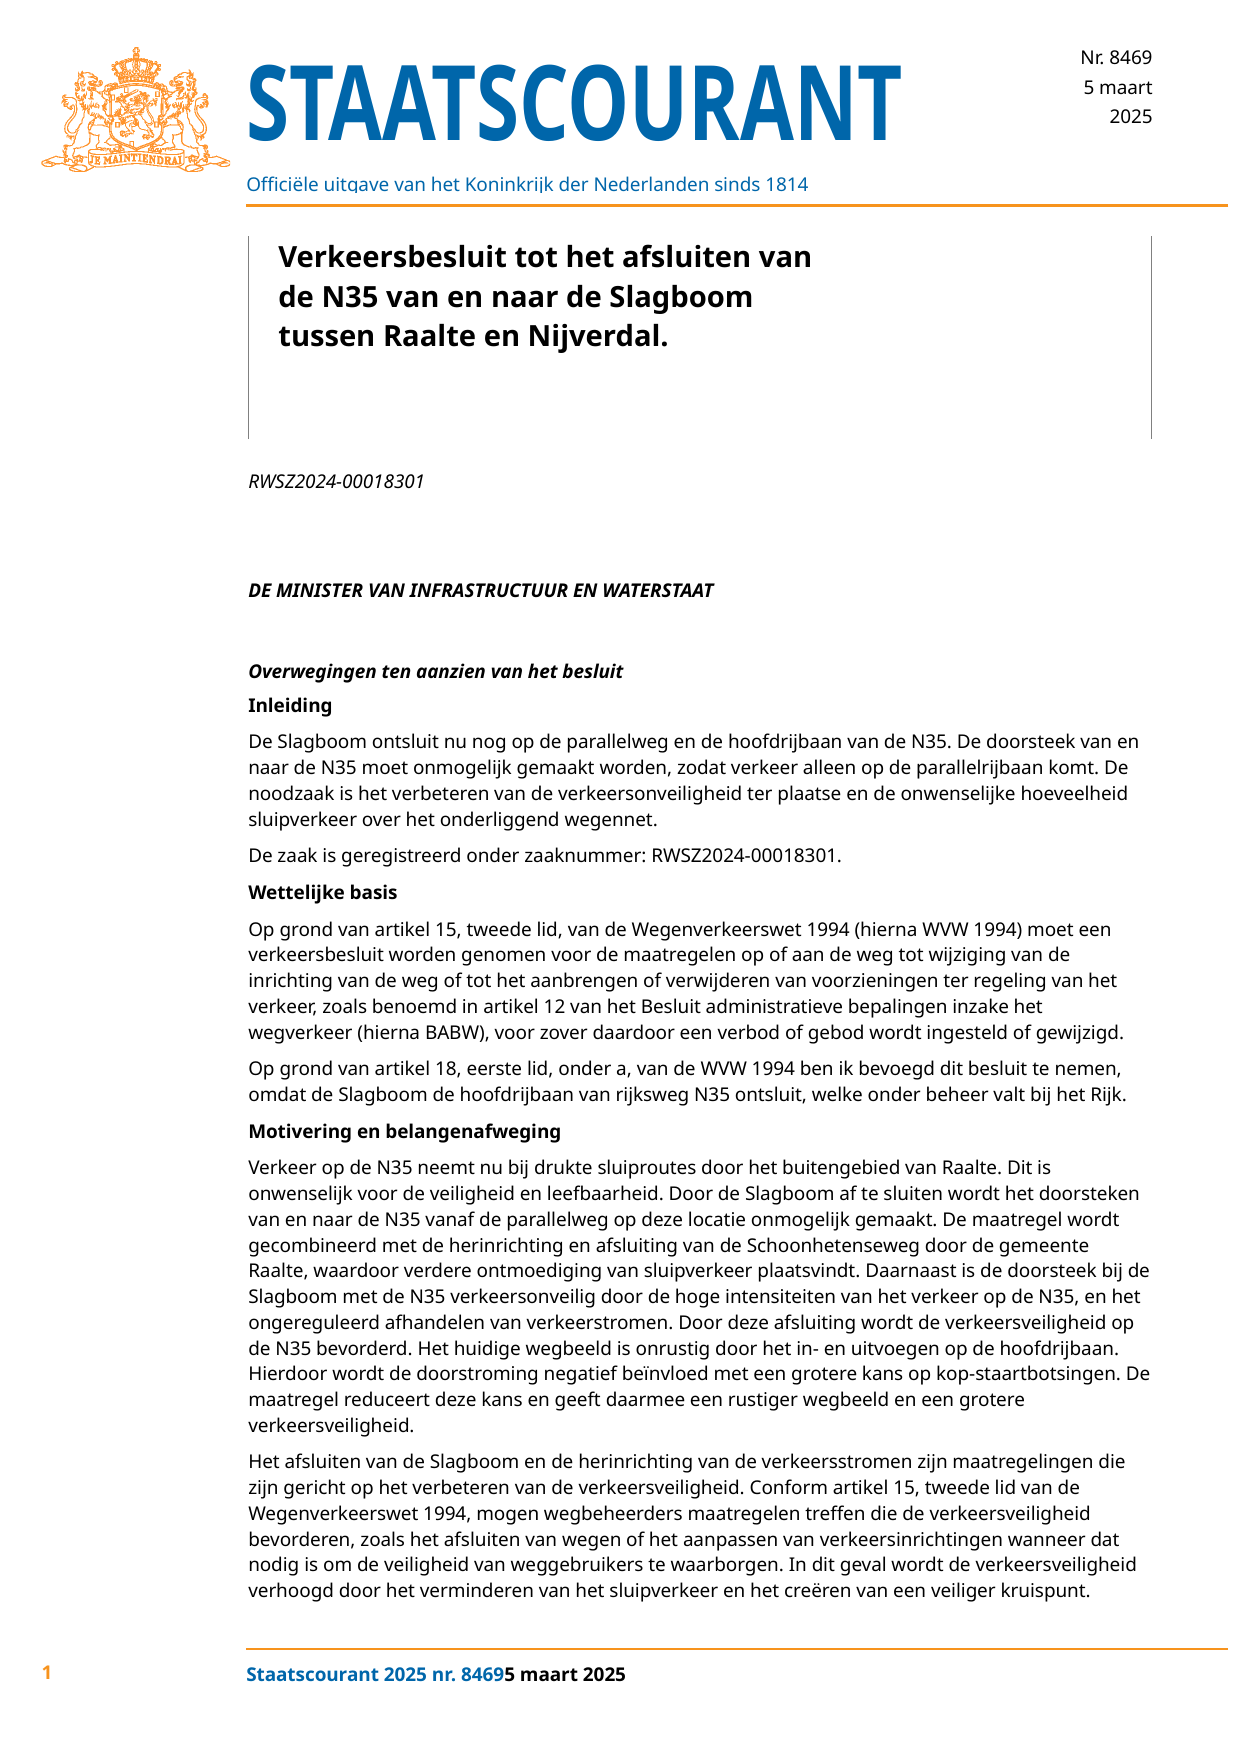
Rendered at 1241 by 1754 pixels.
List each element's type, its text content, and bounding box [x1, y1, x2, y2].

picture [41, 47, 231, 172]
text Verkeer op de N35 neemt nu bij drukte sluiproutes door het buitengebied van Raalte. Dit is onwenselijk voor de veiligheid en leefbaarheid. Door de Slagboom af te sluiten wordt het doorsteken van en naar de N35 vanaf de parallelweg op deze locatie onmogelijk gemaakt. De maatregel wordt gecombineerd met de herinrichting en afsluiting van de Schoonhetenseweg door de gemeente Raalte, waardoor verdere ontmoediging van sluipverkeer plaatsvindt. Daarnaast is de doorsteek bij de Slagboom met de N35 verkeersonveilig door de hoge intensiteiten van het verkeer op de N35, en het ongereguleerd afhandelen van verkeerstromen. Door deze afsluiting wordt de verkeersveiligheid op de N35 bevorderd. Het huidige wegbeeld is onrustig door het in- en uitvoegen op de hoofdrijbaan. Hierdoor wordt de doorstroming negatief beïnvloed met een grotere kans op kop-staartbotsingen. De maatregel reduceert deze kans en geeft daarmee een rustiger wegbeeld en een grotere verkeersveiligheid. [248, 1154, 1152, 1438]
table_header [850, 414, 1151, 439]
text Overwegingen ten aanzien van het besluit [248, 658, 1152, 684]
text De Slagboom ontsluit nu nog op de parallelweg en de hoofdrijbaan van de N35. De doorsteek van en naar de N35 moet onmogelijk gemaakt worden, zodat verkeer alleen op de parallelrijbaan komt. De noodzaak is het verbeteren van de verkeersonveiligheid ter plaatse en de onwenselijke hoeveelheid sluipverkeer over het onderliggend wegennet. [248, 729, 1152, 832]
text Op grond van artikel 18, eerste lid, onder a, van de WVW 1994 ben ik bevoegd dit besluit te nemen, omdat de Slagboom de hoofdrijbaan van rijksweg N35 ontsluit, welke onder beheer valt bij het Rijk. [248, 1056, 1152, 1107]
text Motivering en belangenafweging [248, 1118, 1152, 1144]
table_header [1090, 236, 1151, 413]
table_header Verkeersbesluit tot het afsluiten van de N35 van en naar de Slagboom tussen Raalte en Nijverdal. [249, 236, 850, 439]
text Wettelijke basis [248, 879, 1152, 905]
text DE MINISTER VAN INFRASTRUCTUUR EN WATERSTAAT [248, 577, 1152, 602]
text Inleiding [248, 692, 1152, 718]
text Het afsluiten van de Slagboom en de herinrichting van de verkeersstromen zijn maatregelingen die zijn gericht op het verbeteren van de verkeersveiligheid. Conform artikel 15, tweede lid van de Wegenverkeerswet 1994, mogen wegbeheerders maatregelen treffen die de verkeersveiligheid bevorderen, zoals het afsluiten van wegen of het aanpassen van verkeersinrichtingen wanneer dat nodig is om de veiligheid van weggebruikers te waarborgen. In dit geval wordt de verkeersveiligheid verhoogd door het verminderen van het sluipverkeer en het creëren van een veiliger kruispunt. [248, 1448, 1152, 1603]
text RWSZ2024-00018301 [248, 469, 1152, 494]
table_header [850, 236, 912, 413]
text Op grond van artikel 15, tweede lid, van de Wegenverkeerswet 1994 (hierna WVW 1994) moet een verkeersbesluit worden genomen voor de maatregelen op of aan de weg tot wijziging van de inrichting van de weg of tot het aanbrengen of verwijderen van voorzieningen ter regeling van het verkeer, zoals benoemd in artikel 12 van het Besluit administratieve bepalingen inzake het wegverkeer (hierna BABW), voor zover daardoor een verbod of gebod wordt ingesteld of gewijzigd. [248, 916, 1152, 1044]
text De zaak is geregistreerd onder zaaknummer: RWSZ2024-00018301. [248, 843, 1152, 868]
picture [912, 236, 1090, 414]
